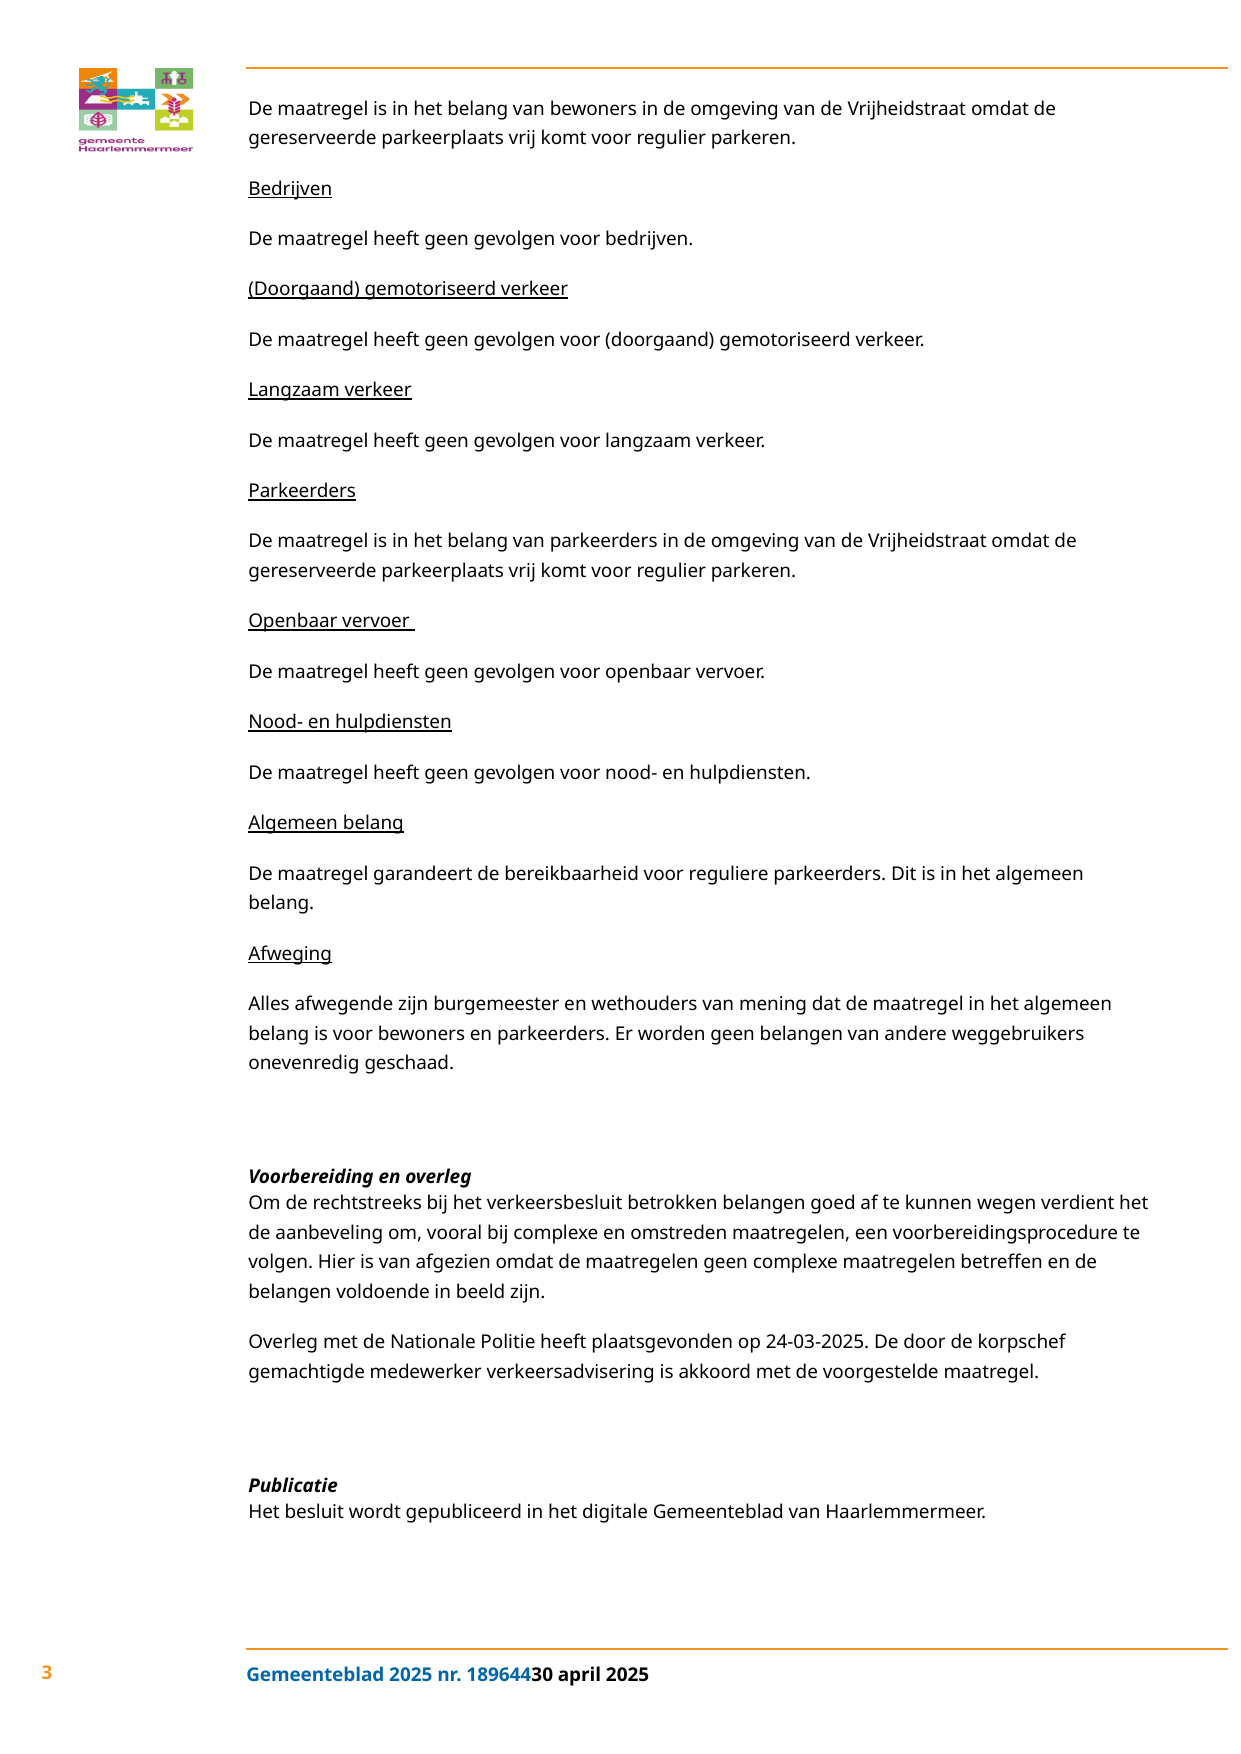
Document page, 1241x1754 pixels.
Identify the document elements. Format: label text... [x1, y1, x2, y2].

text Om de rechtstreeks bij het verkeersbesluit betrokken belangen goed af te kunnen wegen verdient het de aanbeveling om, vooral bij complexe en omstreden maatregelen, een voorbereidingsprocedure te volgen. Hier is van afgezien omdat de maatregelen geen complexe maatregelen betreffen en de belangen voldoende in beeld zijn. [248, 1189, 1152, 1304]
text Bedrijven [248, 175, 1152, 201]
text De maatregel heeft geen gevolgen voor (doorgaand) gemotoriseerd verkeer. [248, 326, 1152, 352]
text De maatregel heeft geen gevolgen voor bedrijven. [248, 225, 1152, 251]
text Langzaam verkeer [248, 376, 1152, 402]
text Parkeerders [248, 477, 1152, 503]
text Publicatie [248, 1473, 1152, 1498]
text De maatregel garandeert de bereikbaarheid voor reguliere parkeerders. Dit is in het algemeen belang. [248, 860, 1152, 915]
text Nood- en hulpdiensten [248, 708, 1152, 734]
text De maatregel heeft geen gevolgen voor openbaar vervoer. [248, 658, 1152, 684]
text Openbaar vervoer [248, 608, 1152, 633]
text Afweging [248, 940, 1152, 966]
text De maatregel is in het belang van bewoners in de omgeving van de Vrijheidstraat omdat de gereserveerde parkeerplaats vrij komt voor regulier parkeren. [248, 95, 1152, 150]
text Overleg met de Nationale Politie heeft plaatsgevonden op 24-03-2025. De door de korpschef gemachtigde medewerker verkeersadvisering is akkoord met de voorgestelde maatregel. [248, 1329, 1152, 1384]
picture [41, 47, 231, 172]
text Voorbereiding en overleg [248, 1164, 1152, 1189]
text De maatregel is in het belang van parkeerders in de omgeving van de Vrijheidstraat omdat de gereserveerde parkeerplaats vrij komt voor regulier parkeren. [248, 528, 1152, 583]
text De maatregel heeft geen gevolgen voor langzaam verkeer. [248, 427, 1152, 453]
text Het besluit wordt gepubliceerd in het digitale Gemeenteblad van Haarlemmermeer. [248, 1498, 1152, 1524]
text De maatregel heeft geen gevolgen voor nood- en hulpdiensten. [248, 759, 1152, 785]
text Algemeen belang [248, 809, 1152, 835]
text (Doorgaand) gemotoriseerd verkeer [248, 276, 1152, 301]
text Alles afwegende zijn burgemeester en wethouders van mening dat de maatregel in het algemeen belang is voor bewoners en parkeerders. Er worden geen belangen van andere weggebruikers onevenredig geschaad. [248, 990, 1152, 1075]
